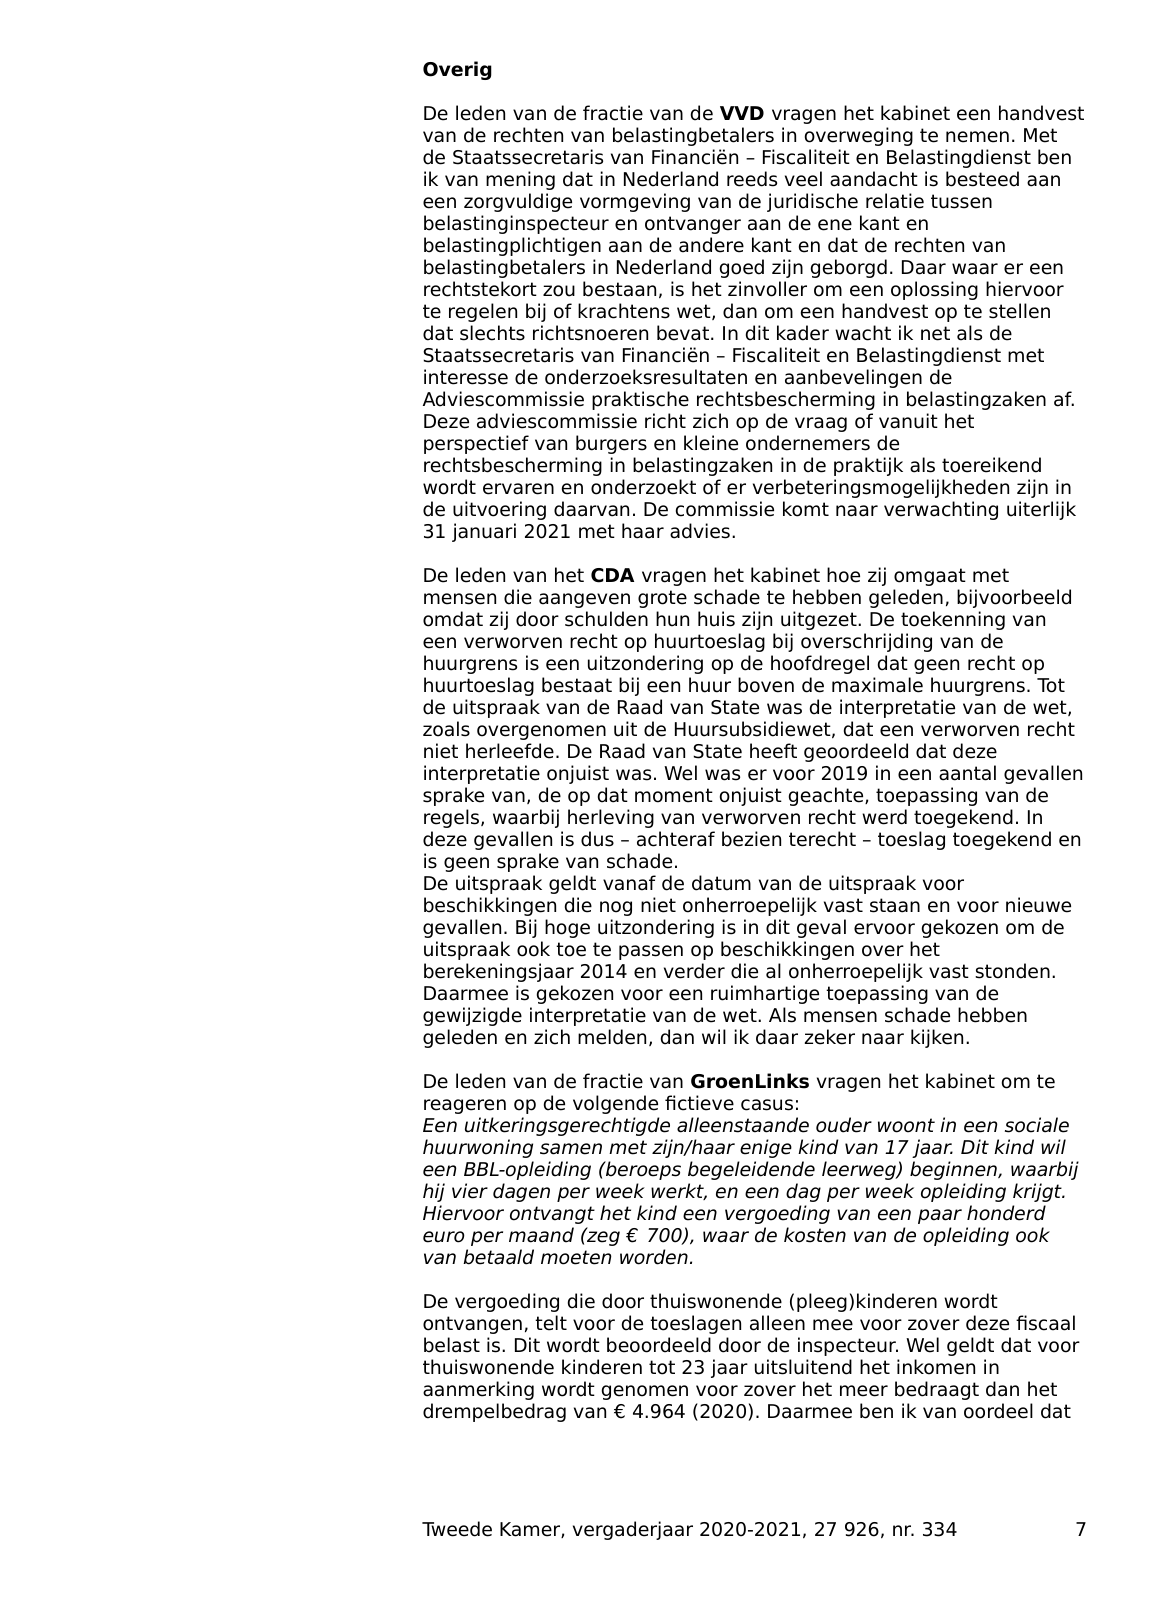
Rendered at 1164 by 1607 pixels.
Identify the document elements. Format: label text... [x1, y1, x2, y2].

text De vergoeding die door thuiswonende (pleeg)kinderen wordt ontvangen, telt voor de toeslagen alleen mee voor zover deze fiscaal belast is. Dit wordt beoordeeld door de inspecteur. Wel geldt dat voor thuiswonende kinderen tot 23 jaar uitsluitend het inkomen in aanmerking wordt genomen voor zover het meer bedraagt dan het drempelbedrag van € 4.964 (2020). Daarmee ben ik van oordeel dat [422, 1291, 1087, 1423]
text De uitspraak geldt vanaf de datum van de uitspraak voor beschikkingen die nog niet onherroepelijk vast staan en voor nieuwe gevallen. Bij hoge uitzondering is in dit geval ervoor gekozen om de uitspraak ook toe te passen op beschikkingen over het berekeningsjaar 2014 en verder die al onherroepelijk vast stonden. Daarmee is gekozen voor een ruimhartige toepassing van de gewijzigde interpretatie van de wet. Als mensen schade hebben geleden en zich melden, dan wil ik daar zeker naar kijken. [422, 873, 1087, 1048]
subtitle Overig [422, 59, 1087, 81]
text De leden van het CDA vragen het kabinet hoe zij omgaat met mensen die aangeven grote schade te hebben geleden, bijvoorbeeld omdat zij door schulden hun huis zijn uitgezet. De toekenning van een verworven recht op huurtoeslag bij overschrijding van de huurgrens is een uitzondering op de hoofdregel dat geen recht op huurtoeslag bestaat bij een huur boven de maximale huurgrens. Tot de uitspraak van de Raad van State was de interpretatie van de wet, zoals overgenomen uit de Huursubsidiewet, dat een verworven recht niet herleefde. De Raad van State heeft geoordeeld dat deze interpretatie onjuist was. Wel was er voor 2019 in een aantal gevallen sprake van, de op dat moment onjuist geachte, toepassing van de regels, waarbij herleving van verworven recht werd toegekend. In deze gevallen is dus – achteraf bezien terecht – toeslag toegekend en is geen sprake van schade. [422, 565, 1087, 873]
text De leden van de fractie van GroenLinks vragen het kabinet om te reageren op de volgende fictieve casus: [422, 1071, 1087, 1115]
text De leden van de fractie van de VVD vragen het kabinet een handvest van de rechten van belastingbetalers in overweging te nemen. Met de Staatssecretaris van Financiën – Fiscaliteit en Belastingdienst ben ik van mening dat in Nederland reeds veel aandacht is besteed aan een zorgvuldige vormgeving van de juridische relatie tussen belastinginspecteur en ontvanger aan de ene kant en belastingplichtigen aan de andere kant en dat de rechten van belastingbetalers in Nederland goed zijn geborgd. Daar waar er een rechtstekort zou bestaan, is het zinvoller om een oplossing hiervoor te regelen bij of krachtens wet, dan om een handvest op te stellen dat slechts richtsnoeren bevat. In dit kader wacht ik net als de Staatssecretaris van Financiën – Fiscaliteit en Belastingdienst met interesse de onderzoeksresultaten en aanbevelingen de Adviescommissie praktische rechtsbescherming in belastingzaken af. Deze adviescommissie richt zich op de vraag of vanuit het perspectief van burgers en kleine ondernemers de rechtsbescherming in belastingzaken in de praktijk als toereikend wordt ervaren en onderzoekt of er verbeteringsmogelijkheden zijn in de uitvoering daarvan. De commissie komt naar verwachting uiterlijk 31 januari 2021 met haar advies. [422, 103, 1087, 543]
text Een uitkeringsgerechtigde alleenstaande ouder woont in een sociale huurwoning samen met zijn/haar enige kind van 17 jaar. Dit kind wil een BBL-opleiding (beroeps begeleidende leerweg) beginnen, waarbij hij vier dagen per week werkt, en een dag per week opleiding krijgt. Hiervoor ontvangt het kind een vergoeding van een paar honderd euro per maand (zeg € 700), waar de kosten van de opleiding ook van betaald moeten worden. [422, 1115, 1087, 1268]
